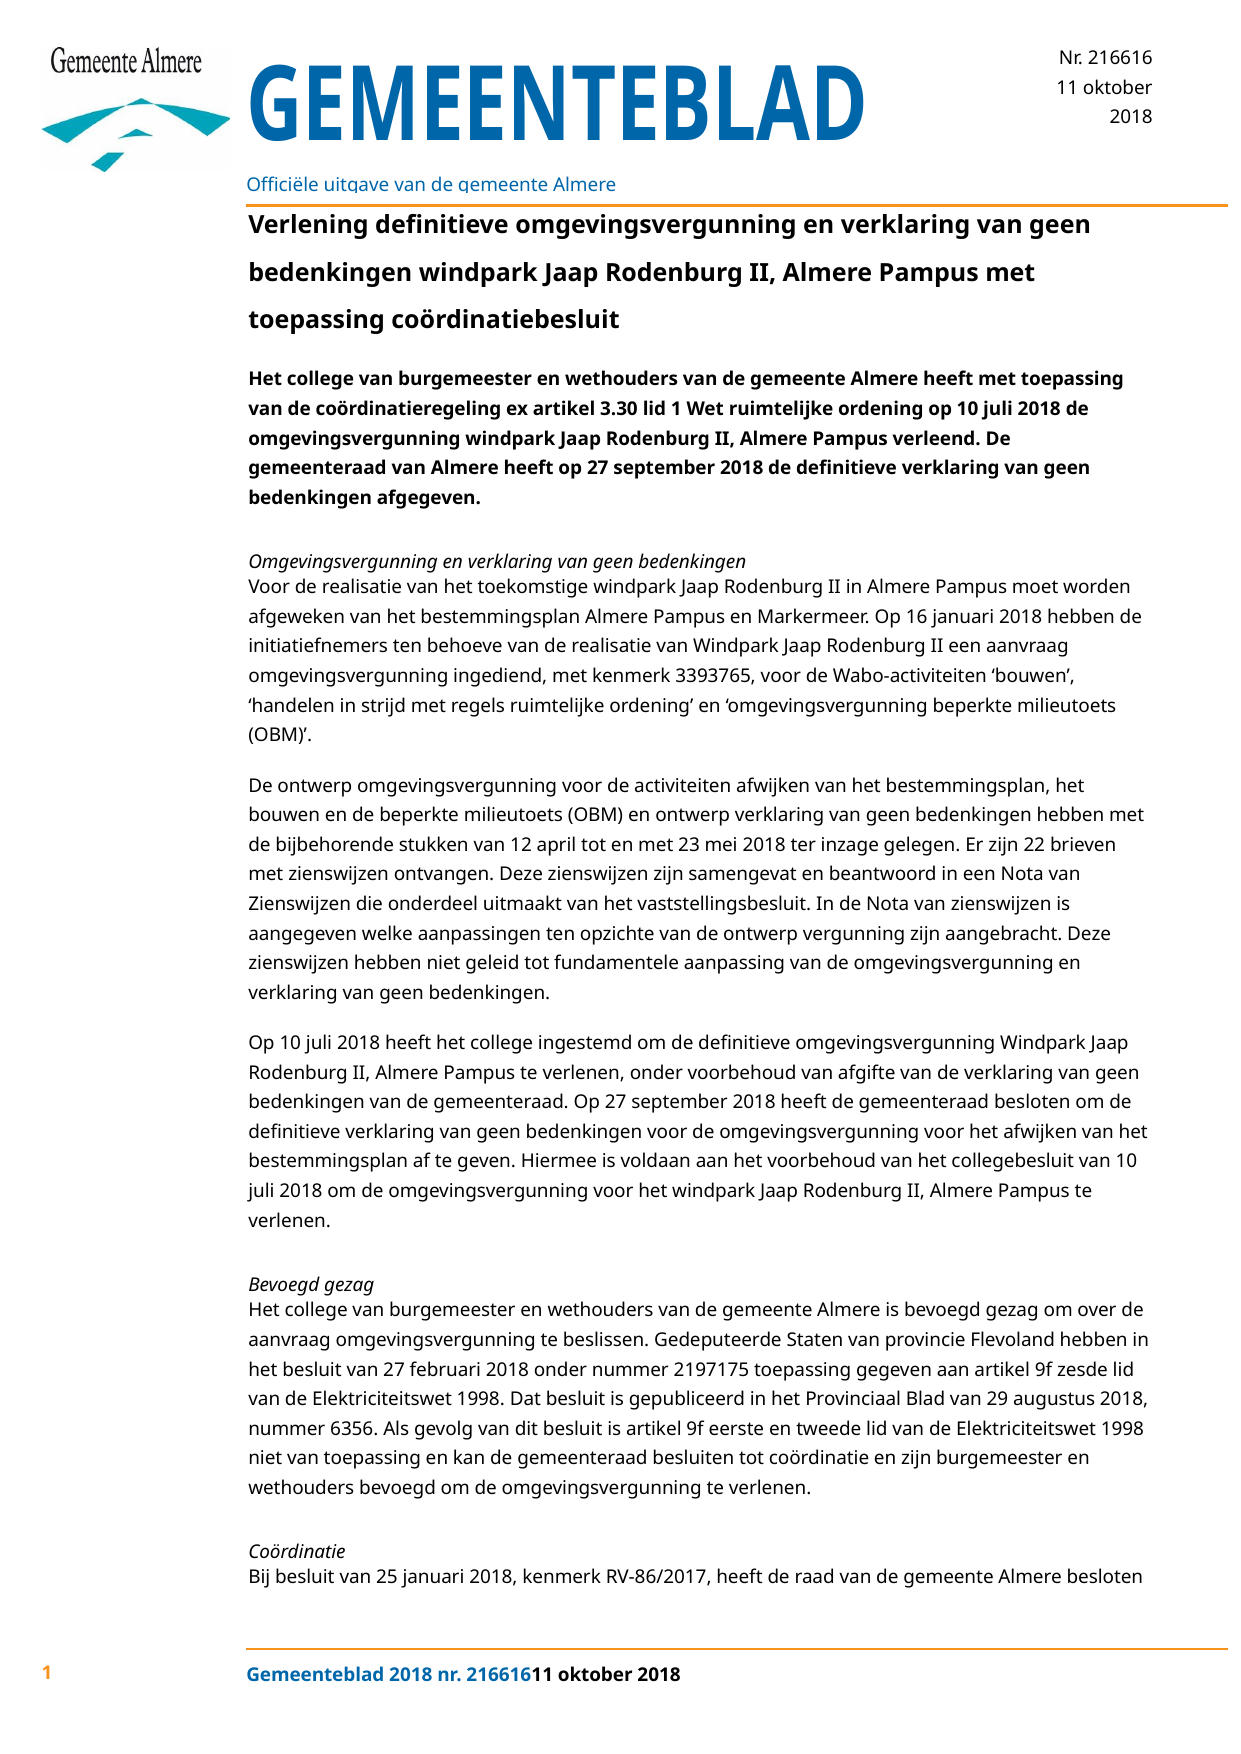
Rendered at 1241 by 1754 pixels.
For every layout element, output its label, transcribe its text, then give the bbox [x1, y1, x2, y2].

text Op 10 juli 2018 heeft het college ingestemd om de definitieve omgevingsvergunning Windpark Jaap Rodenburg II, Almere Pampus te verlenen, onder voorbehoud van afgifte van de verklaring van geen bedenkingen van de gemeenteraad. Op 27 september 2018 heeft de gemeenteraad besloten om de definitieve verklaring van geen bedenkingen voor de omgevingsvergunning voor het afwijken van het bestemmingsplan af te geven. Hiermee is voldaan aan het voorbehoud van het collegebesluit van 10 juli 2018 om de omgevingsvergunning voor het windpark Jaap Rodenburg II, Almere Pampus te verlenen. [248, 1029, 1152, 1233]
text De ontwerp omgevingsvergunning voor de activiteiten afwijken van het bestemmingsplan, het bouwen en de beperkte milieutoets (OBM) en ontwerp verklaring van geen bedenkingen hebben met de bijbehorende stukken van 12 april tot en met 23 mei 2018 ter inzage gelegen. Er zijn 22 brieven met zienswijzen ontvangen. Deze zienswijzen zijn samengevat en beantwoord in een Nota van Zienswijzen die onderdeel uitmaakt van het vaststellingsbesluit. In de Nota van zienswijzen is aangegeven welke aanpassingen ten opzichte van de ontwerp vergunning zijn aangebracht. Deze zienswijzen hebben niet geleid tot fundamentele aanpassing van de omgevingsvergunning en verklaring van geen bedenkingen. [248, 772, 1152, 1005]
text Verlening definitieve omgevingsvergunning en verklaring van geen bedenkingen windpark Jaap Rodenburg II, Almere Pampus met toepassing coördinatiebesluit [248, 207, 1152, 336]
text Omgevingsvergunning en verklaring van geen bedenkingen [248, 548, 1152, 573]
picture [41, 47, 231, 172]
text Het college van burgemeester en wethouders van de gemeente Almere heeft met toepassing van de coördinatieregeling ex artikel 3.30 lid 1 Wet ruimtelijke ordening op 10 juli 2018 de omgevingsvergunning windpark Jaap Rodenburg II, Almere Pampus verleend. De gemeenteraad van Almere heeft op 27 september 2018 de definitieve verklaring van geen bedenkingen afgegeven. [248, 366, 1152, 509]
text Bevoegd gezag [248, 1271, 1152, 1297]
text Coördinatie [248, 1538, 1152, 1564]
text Voor de realisatie van het toekomstige windpark Jaap Rodenburg II in Almere Pampus moet worden afgeweken van het bestemmingsplan Almere Pampus en Markermeer. Op 16 januari 2018 hebben de initiatiefnemers ten behoeve van de realisatie van Windpark Jaap Rodenburg II een aanvraag omgevingsvergunning ingediend, met kenmerk 3393765, voor de Wabo-activiteiten ‘bouwen’, ‘handelen in strijd met regels ruimtelijke ordening’ en ‘omgevingsvergunning beperkte milieutoets (OBM)’. [248, 573, 1152, 747]
text Bij besluit van 25 januari 2018, kenmerk RV-86/2017, heeft de raad van de gemeente Almere besloten [248, 1564, 1152, 1589]
text Het college van burgemeester en wethouders van de gemeente Almere is bevoegd gezag om over de aanvraag omgevingsvergunning te beslissen. Gedeputeerde Staten van provincie Flevoland hebben in het besluit van 27 februari 2018 onder nummer 2197175 toepassing gegeven aan artikel 9f zesde lid van de Elektriciteitswet 1998. Dat besluit is gepubliceerd in het Provinciaal Blad van 29 augustus 2018, nummer 6356. Als gevolg van dit besluit is artikel 9f eerste en tweede lid van de Elektriciteitswet 1998 niet van toepassing en kan de gemeenteraad besluiten tot coördinatie en zijn burgemeester en wethouders bevoegd om de omgevingsvergunning te verlenen. [248, 1297, 1152, 1500]
